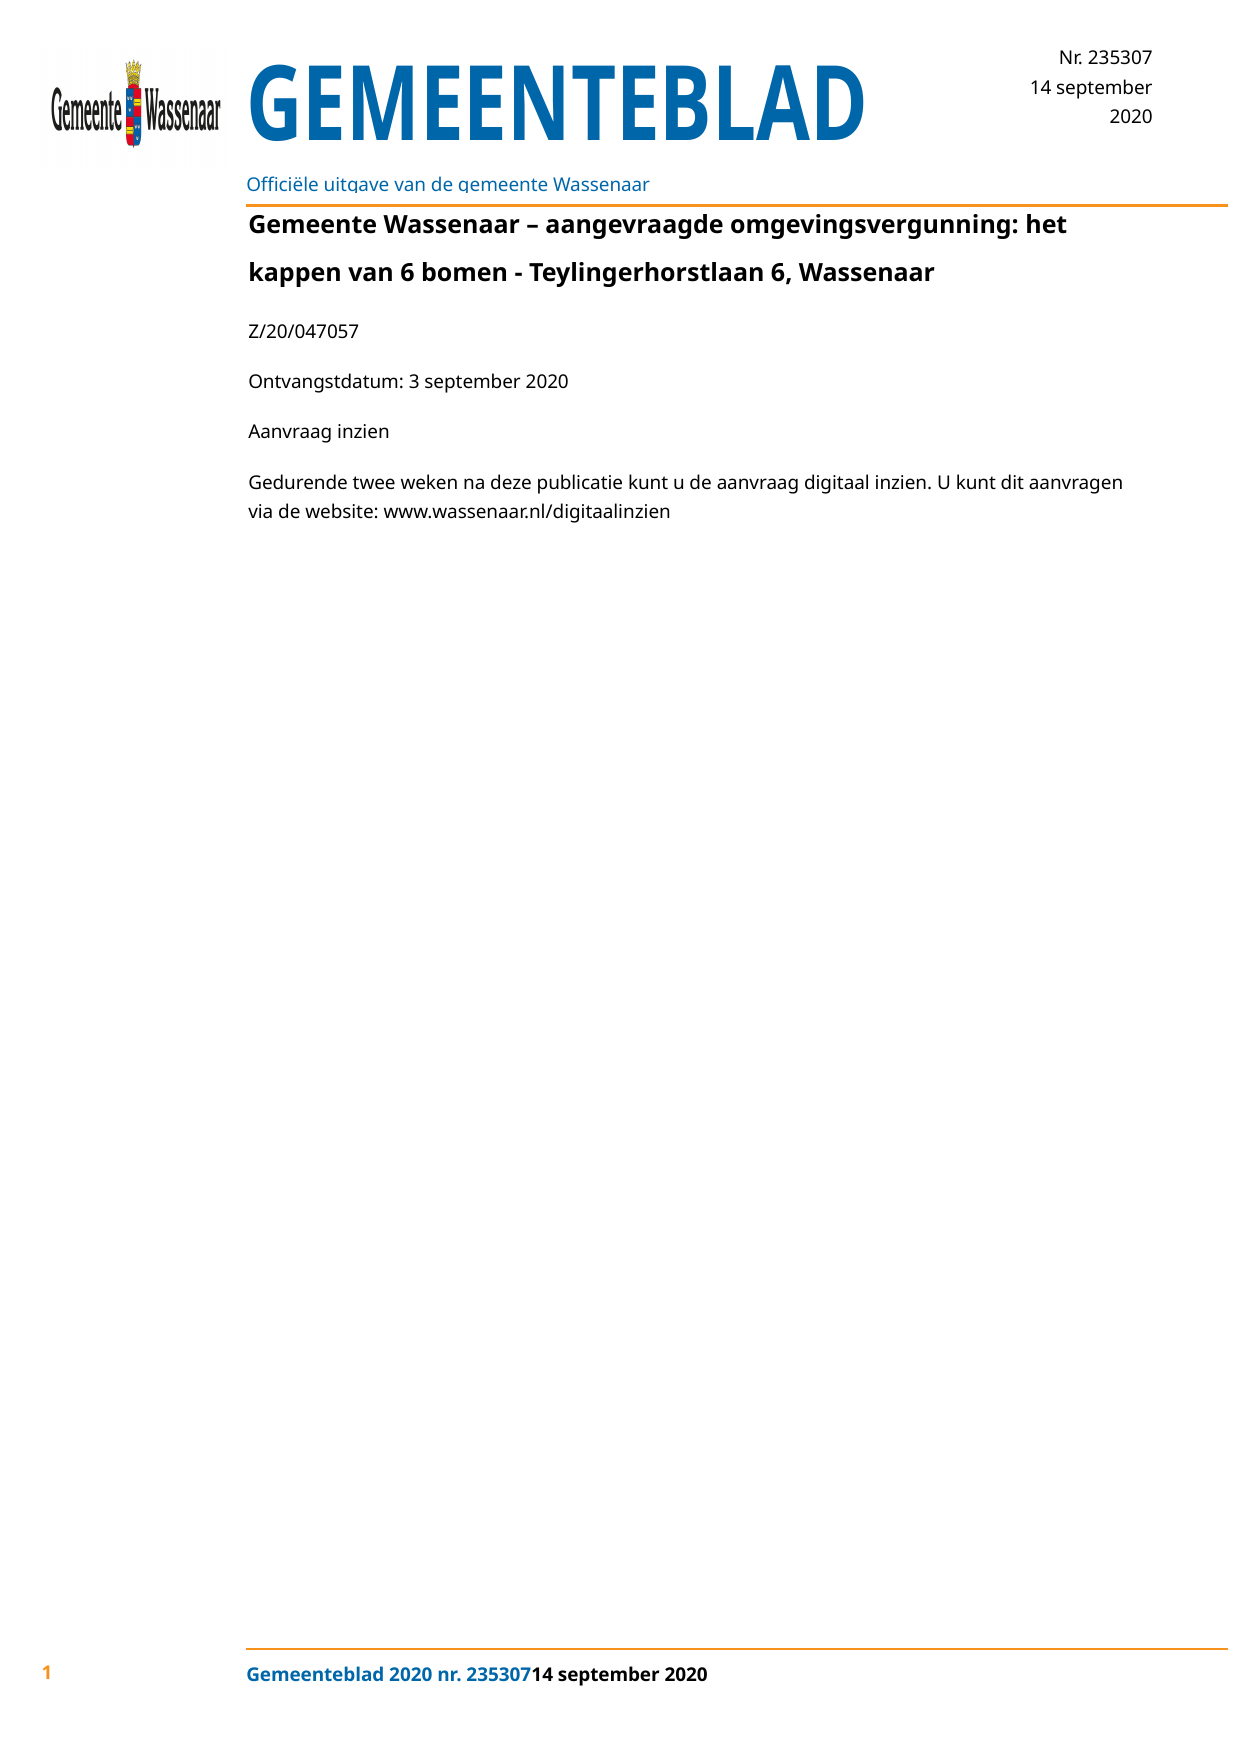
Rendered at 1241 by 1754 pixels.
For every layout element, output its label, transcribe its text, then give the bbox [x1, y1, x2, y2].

text Z/20/047057 [248, 318, 1152, 344]
text Gemeente Wassenaar – aangevraagde omgevingsvergunning: het kappen van 6 bomen - Teylingerhorstlaan 6, Wassenaar [248, 207, 1152, 288]
text Ontvangstdatum: 3 september 2020 [248, 368, 1152, 394]
text Gedurende twee weken na deze publicatie kunt u de aanvraag digitaal inzien. U kunt dit aanvragen via de website: www.wassenaar.nl/digitaalinzien [248, 469, 1152, 524]
text Aanvraag inzien [248, 419, 1152, 444]
picture [41, 47, 231, 172]
